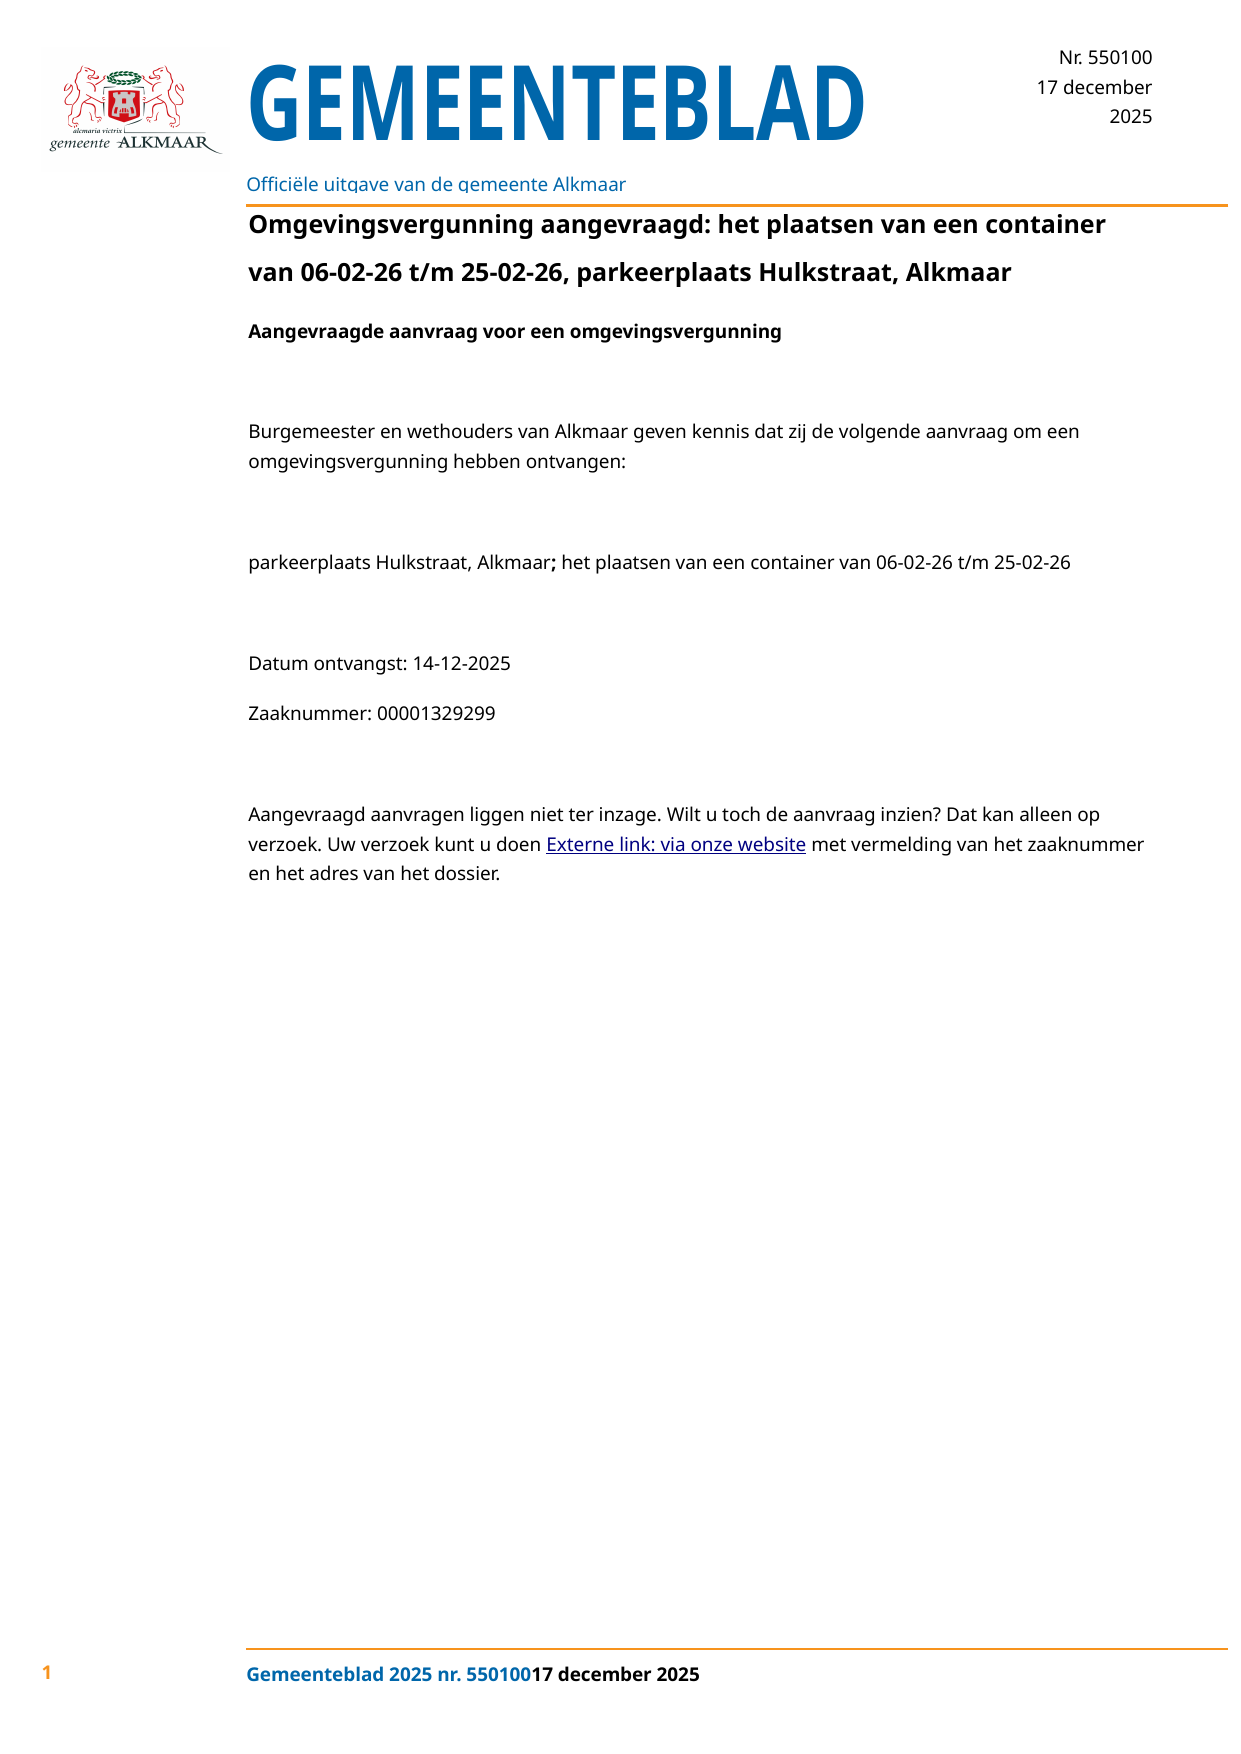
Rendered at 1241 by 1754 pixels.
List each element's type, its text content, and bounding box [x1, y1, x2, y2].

text Omgevingsvergunning aangevraagd: het plaatsen van een container van 06-02-26 t/m 25-02-26, parkeerplaats Hulkstraat, Alkmaar [248, 207, 1152, 288]
picture [41, 47, 231, 172]
text Datum ontvangst: 14-12-2025 [248, 650, 1152, 676]
text Aangevraagd aanvragen liggen niet ter inzage. Wilt u toch de aanvraag inzien? Dat kan alleen op verzoek. Uw verzoek kunt u doen Externe link: via onze website met vermelding van het zaaknummer en het adres van het dossier. [248, 801, 1152, 886]
text parkeerplaats Hulkstraat, Alkmaar; het plaatsen van een container van 06-02-26 t/m 25-02-26 [248, 549, 1152, 575]
text Burgemeester en wethouders van Alkmaar geven kennis dat zij de volgende aanvraag om een omgevingsvergunning hebben ontvangen: [248, 419, 1152, 474]
text Aangevraagde aanvraag voor een omgevingsvergunning [248, 318, 1152, 344]
text Zaaknummer: 00001329299 [248, 700, 1152, 726]
